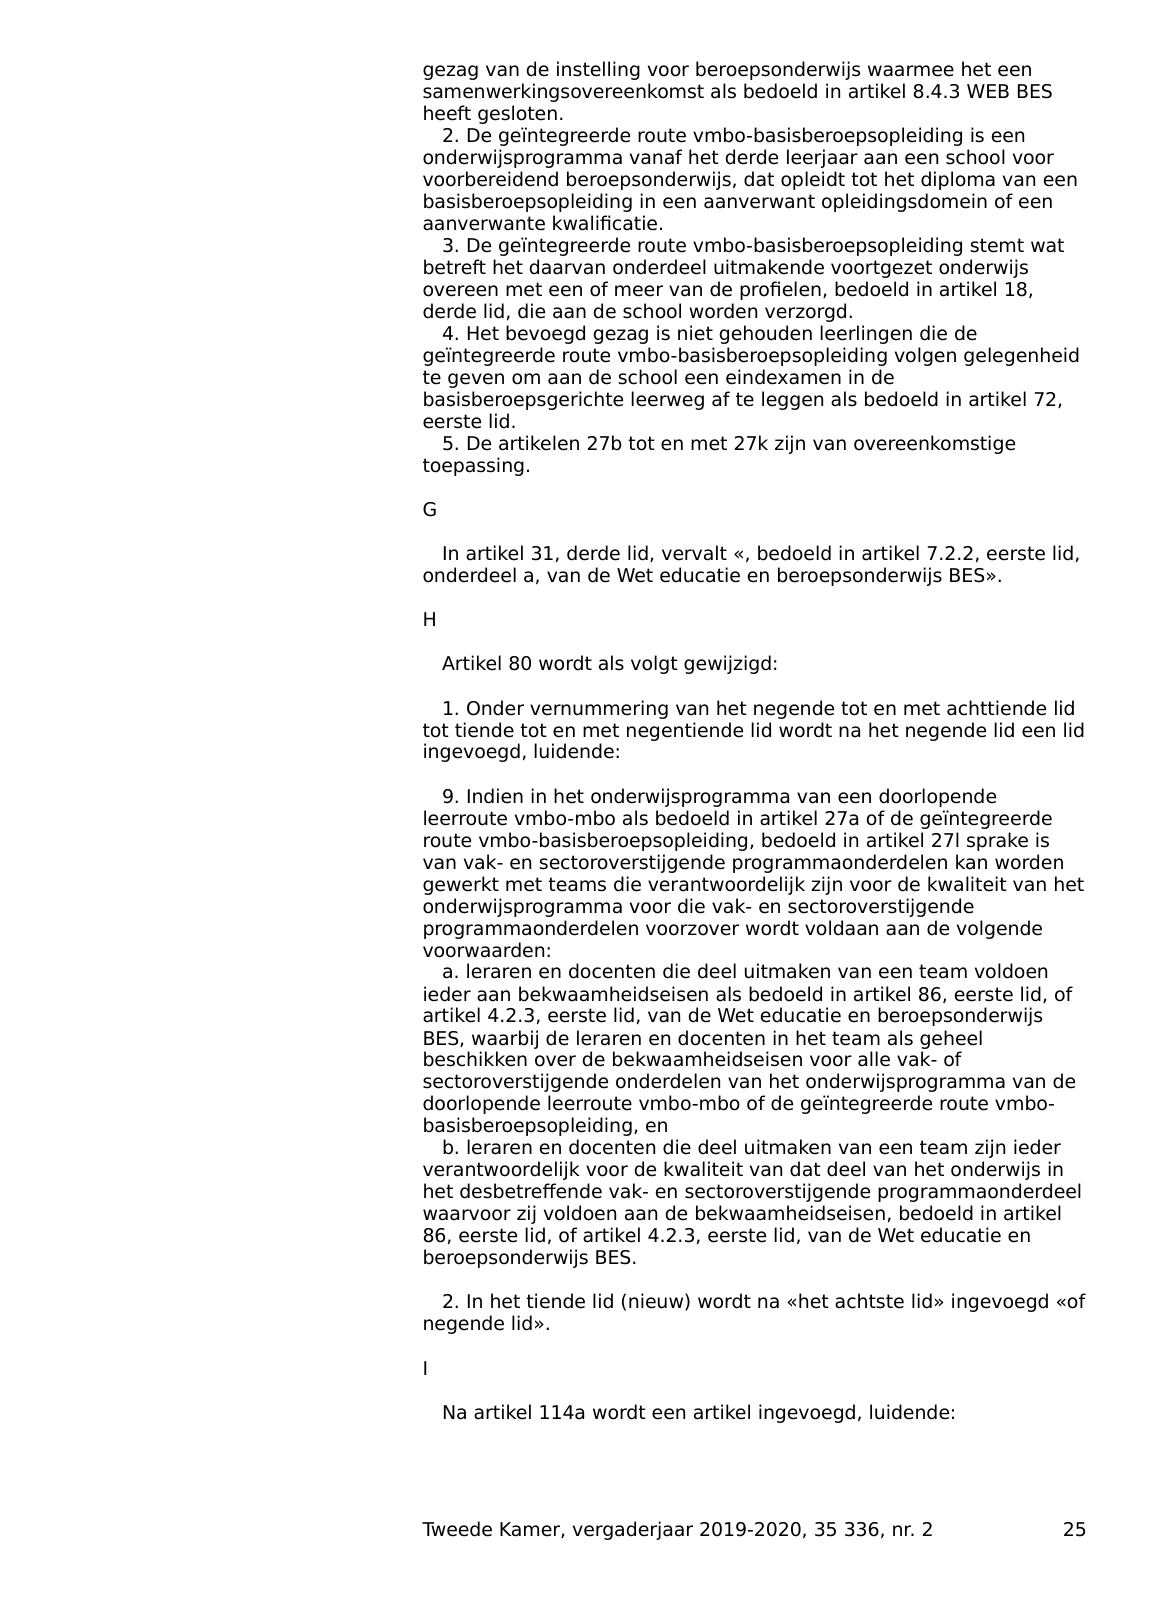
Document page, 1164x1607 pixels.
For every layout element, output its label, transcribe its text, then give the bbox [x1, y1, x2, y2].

text Na artikel 114a wordt een artikel ingevoegd, luidende: [422, 1402, 1087, 1424]
text I [422, 1357, 1087, 1379]
text In artikel 31, derde lid, vervalt «, bedoeld in artikel 7.2.2, eerste lid, onderdeel a, van de Wet educatie en beroepsonderwijs BES». [422, 543, 1087, 587]
text b. leraren en docenten die deel uitmaken van een team zijn ieder verantwoordelijk voor de kwaliteit van dat deel van het onderwijs in het desbetreffende vak- en sectoroverstijgende programmaonderdeel waarvoor zij voldoen aan de bekwaamheidseisen, bedoeld in artikel 86, eerste lid, of artikel 4.2.3, eerste lid, van de Wet educatie en beroepsonderwijs BES. [422, 1137, 1087, 1269]
text 9. Indien in het onderwijsprogramma van een doorlopende leerroute vmbo-mbo als bedoeld in artikel 27a of de geïntegreerde route vmbo-basisberoepsopleiding, bedoeld in artikel 27l sprake is van vak- en sectoroverstijgende programmaonderdelen kan worden gewerkt met teams die verantwoordelijk zijn voor de kwaliteit van het onderwijsprogramma voor die vak- en sectoroverstijgende programmaonderdelen voorzover wordt voldaan aan de volgende voorwaarden: [422, 786, 1087, 961]
text 5. De artikelen 27b tot en met 27k zijn van overeenkomstige toepassing. [422, 433, 1087, 477]
text H [422, 609, 1087, 631]
text 1. Onder vernummering van het negende tot en met achttiende lid tot tiende tot en met negentiende lid wordt na het negende lid een lid ingevoegd, luidende: [422, 697, 1087, 763]
text Artikel 80 wordt als volgt gewijzigd: [422, 653, 1087, 675]
text 4. Het bevoegd gezag is niet gehouden leerlingen die de geïntegreerde route vmbo-basisberoepsopleiding volgen gelegenheid te geven om aan de school een eindexamen in de basisberoepsgerichte leerweg af te leggen als bedoeld in artikel 72, eerste lid. [422, 323, 1087, 433]
text 3. De geïntegreerde route vmbo-basisberoepsopleiding stemt wat betreft het daarvan onderdeel uitmakende voortgezet onderwijs overeen met een of meer van de profielen, bedoeld in artikel 18, derde lid, die aan de school worden verzorgd. [422, 235, 1087, 323]
text 2. De geïntegreerde route vmbo-basisberoepsopleiding is een onderwijsprogramma vanaf het derde leerjaar aan een school voor voorbereidend beroepsonderwijs, dat opleidt tot het diploma van een basisberoepsopleiding in een aanverwant opleidingsdomein of een aanverwante kwalificatie. [422, 125, 1087, 235]
text gezag van de instelling voor beroepsonderwijs waarmee het een samenwerkingsovereenkomst als bedoeld in artikel 8.4.3 WEB BES heeft gesloten. [422, 59, 1087, 125]
text G [422, 499, 1087, 521]
text a. leraren en docenten die deel uitmaken van een team voldoen ieder aan bekwaamheidseisen als bedoeld in artikel 86, eerste lid, of artikel 4.2.3, eerste lid, van de Wet educatie en beroepsonderwijs BES, waarbij de leraren en docenten in het team als geheel beschikken over de bekwaamheidseisen voor alle vak- of sectoroverstijgende onderdelen van het onderwijsprogramma van de doorlopende leerroute vmbo-mbo of de geïntegreerde route vmbo-basisberoepsopleiding, en [422, 961, 1087, 1137]
text 2. In het tiende lid (nieuw) wordt na «het achtste lid» ingevoegd «of negende lid». [422, 1291, 1087, 1335]
